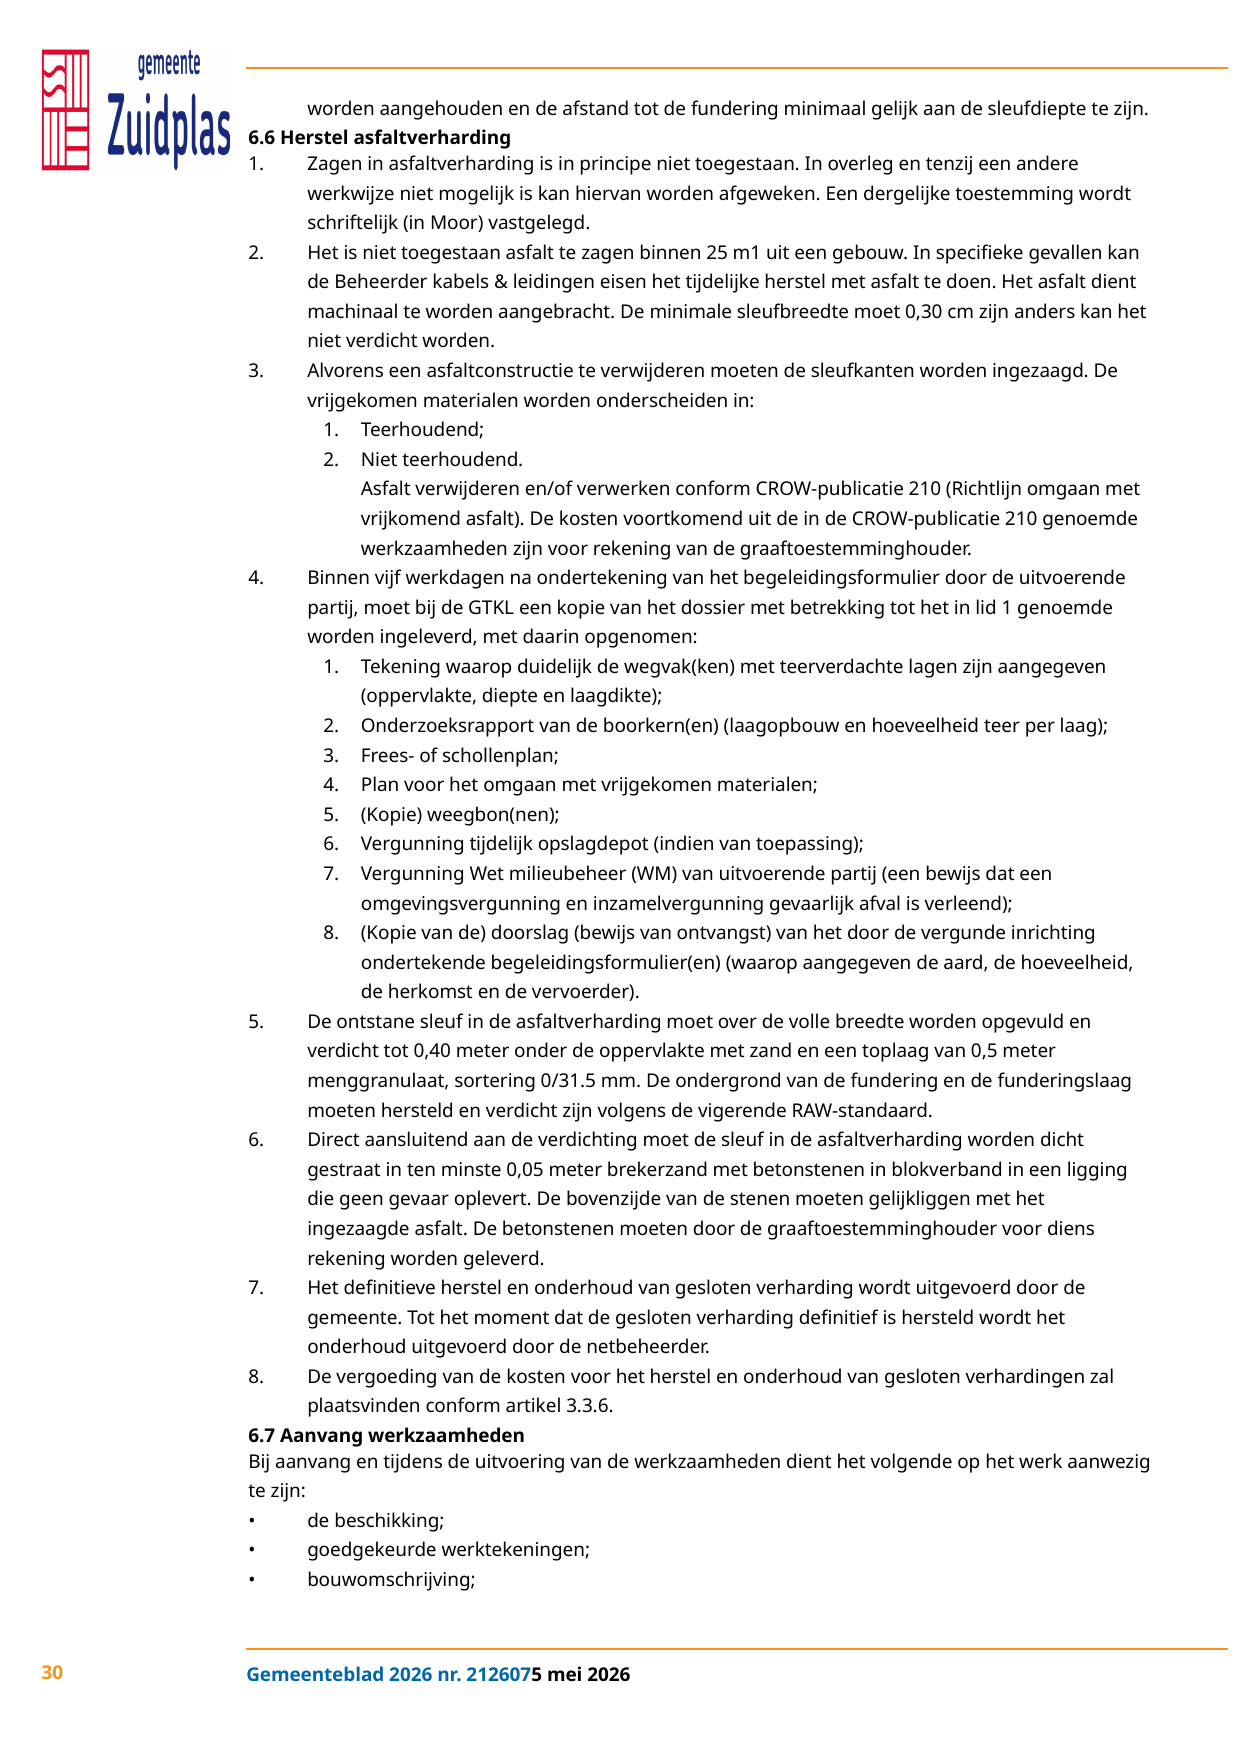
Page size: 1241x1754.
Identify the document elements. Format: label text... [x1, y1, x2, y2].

list Plan voor het omgaan met vrijgekomen materialen; [323, 771, 1152, 797]
list Het definitieve herstel en onderhoud van gesloten verharding wordt uitgevoerd door de gemeente. Tot het moment dat de gesloten verharding definitief is hersteld wordt het onderhoud uitgevoerd door de netbeheerder. [248, 1274, 1152, 1359]
list goedgekeurde werktekeningen; [248, 1537, 1152, 1562]
text 6.7 Aanvang werkzaamheden [248, 1422, 1152, 1448]
list worden aangehouden en de afstand tot de fundering minimaal gelijk aan de sleufdiepte te zijn. [248, 95, 1152, 121]
list bouwomschrijving; [248, 1566, 1152, 1592]
list Binnen vijf werkdagen na ondertekening van het begeleidingsformulier door de uitvoerende partij, moet bij de GTKL een kopie van het dossier met betrekking tot het in lid 1 genoemde worden ingeleverd, met daarin opgenomen: [248, 564, 1152, 649]
list (Kopie van de) doorslag (bewijs van ontvangst) van het door de vergunde inrichting ondertekende begeleidingsformulier(en) (waarop aangegeven de aard, de hoeveelheid, de herkomst en de vervoerder). [323, 919, 1152, 1004]
list Vergunning Wet milieubeheer (WM) van uitvoerende partij (een bewijs dat een omgevingsvergunning en inzamelvergunning gevaarlijk afval is verleend); [323, 860, 1152, 915]
list Frees- of schollenplan; [323, 742, 1152, 767]
picture [41, 47, 231, 172]
list Tekening waarop duidelijk de wegvak(ken) met teerverdachte lagen zijn aangegeven (oppervlakte, diepte en laagdikte); [323, 653, 1152, 708]
list Direct aansluitend aan de verdichting moet de sleuf in de asfaltverharding worden dicht gestraat in ten minste 0,05 meter brekerzand met betonstenen in blokverband in een ligging die geen gevaar oplevert. De bovenzijde van de stenen moeten gelijkliggen met het ingezaagde asfalt. De betonstenen moeten door de graaftoestemminghouder voor diens rekening worden geleverd. [248, 1126, 1152, 1270]
list Vergunning tijdelijk opslagdepot (indien van toepassing); [323, 831, 1152, 856]
list Het is niet toegestaan asfalt te zagen binnen 25 m1 uit een gebouw. In specifieke gevallen kan de Beheerder kabels & leidingen eisen het tijdelijke herstel met asfalt te doen. Het asfalt dient machinaal te worden aangebracht. De minimale sleufbreedte moet 0,30 cm zijn anders kan het niet verdicht worden. [248, 239, 1152, 353]
list Niet teerhoudend. [323, 446, 1152, 472]
list De ontstane sleuf in de asfaltverharding moet over de volle breedte worden opgevuld en verdicht tot 0,40 meter onder de oppervlakte met zand en een toplaag van 0,5 meter menggranulaat, sortering 0/31.5 mm. De ondergrond van de fundering en de funderingslaag moeten hersteld en verdicht zijn volgens de vigerende RAW-standaard. [248, 1008, 1152, 1122]
text 6.6 Herstel asfaltverharding [248, 124, 1152, 150]
list (Kopie) weegbon(nen); [323, 801, 1152, 827]
list Onderzoeksrapport van de boorkern(en) (laagopbouw en hoeveelheid teer per laag); [323, 712, 1152, 738]
text Bij aanvang en tijdens de uitvoering van de werkzaamheden dient het volgende op het werk aanwezig te zijn: [248, 1448, 1152, 1503]
list Zagen in asfaltverharding is in principe niet toegestaan. In overleg en tenzij een andere werkwijze niet mogelijk is kan hiervan worden afgeweken. Een dergelijke toestemming wordt schriftelijk (in Moor) vastgelegd. [248, 150, 1152, 235]
list Teerhoudend; [323, 416, 1152, 442]
list De vergoeding van de kosten voor het herstel en onderhoud van gesloten verhardingen zal plaatsvinden conform artikel 3.3.6. [248, 1363, 1152, 1418]
list Alvorens een asfaltconstructie te verwijderen moeten de sleufkanten worden ingezaagd. De vrijgekomen materialen worden onderscheiden in: [248, 357, 1152, 412]
list de beschikking; [248, 1507, 1152, 1533]
list Asfalt verwijderen en/of verwerken conform CROW-publicatie 210 (Richtlijn omgaan met vrijkomend asfalt). De kosten voortkomend uit de in de CROW-publicatie 210 genoemde werkzaamheden zijn voor rekening van de graaftoestemminghouder. [323, 476, 1152, 560]
